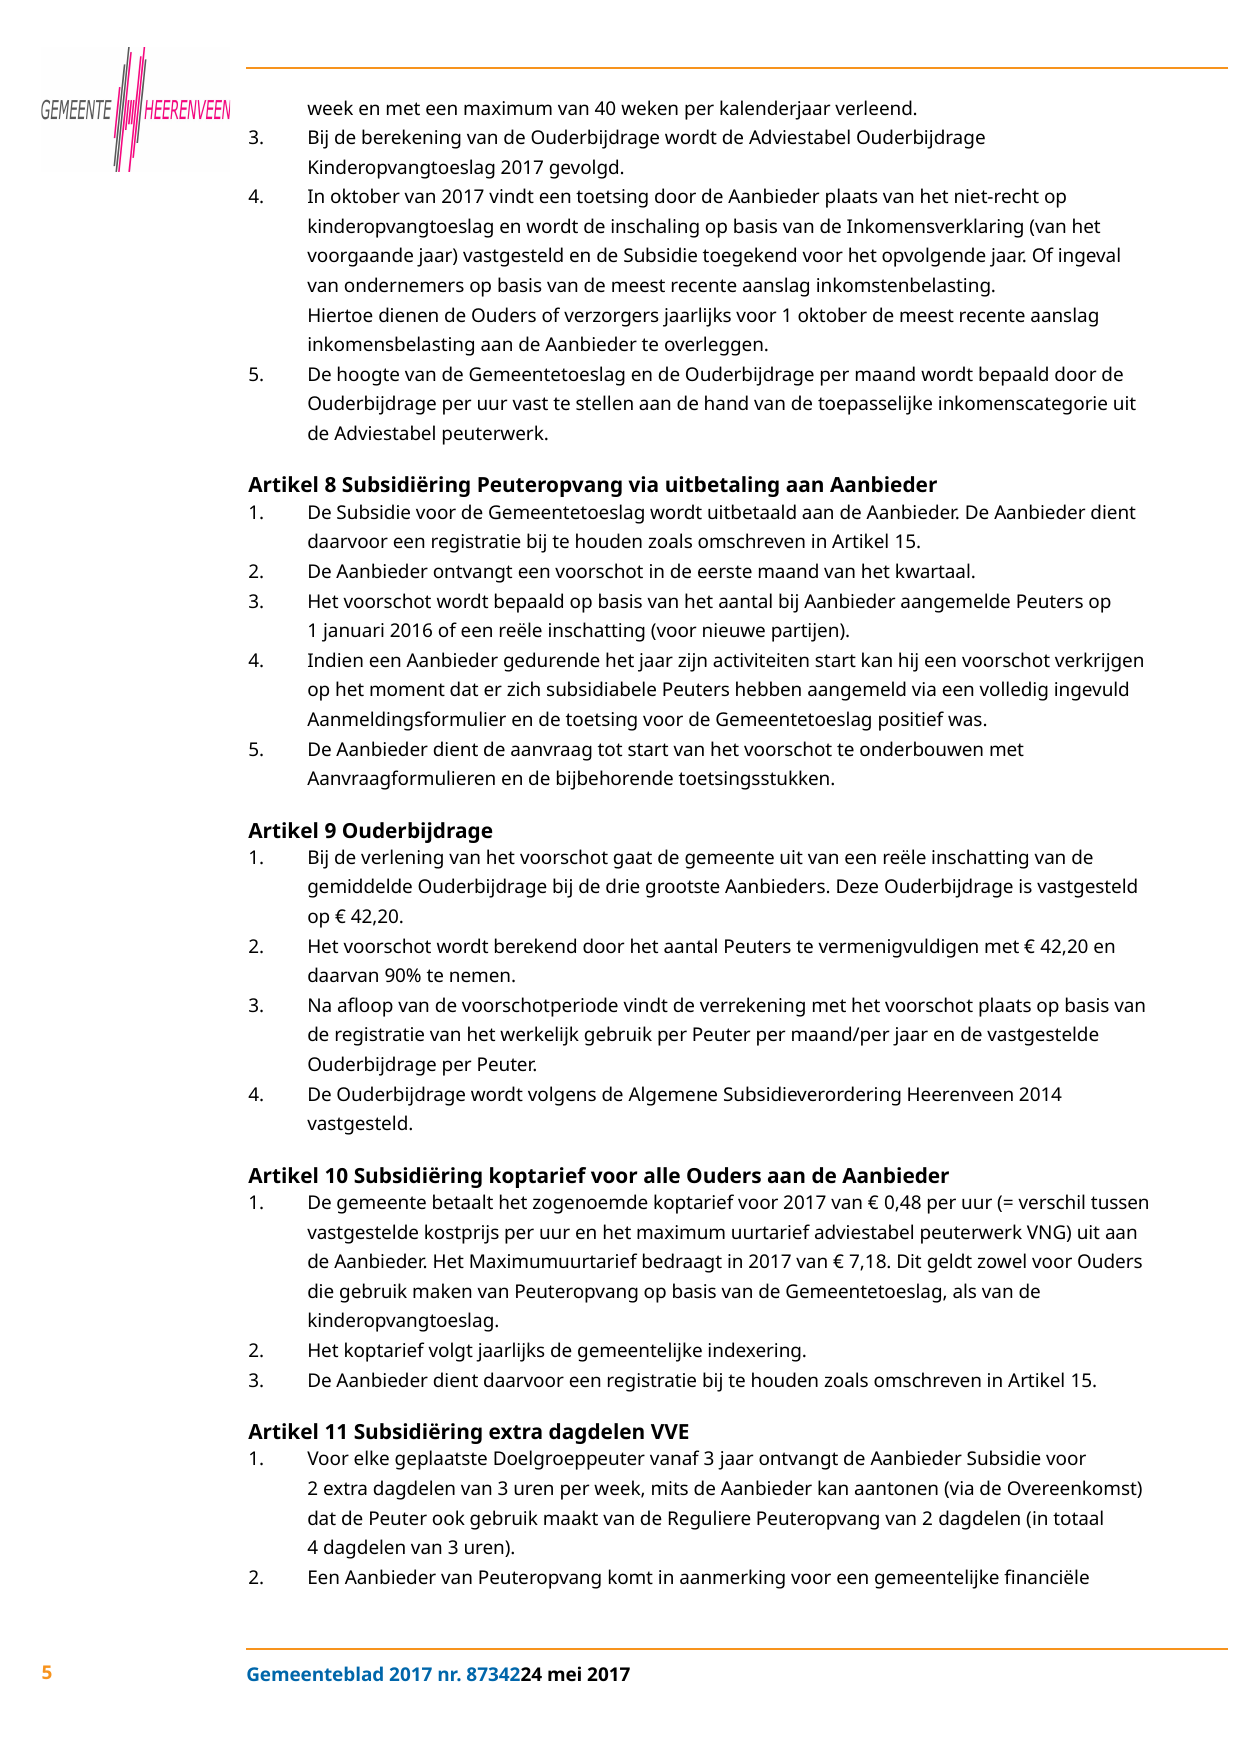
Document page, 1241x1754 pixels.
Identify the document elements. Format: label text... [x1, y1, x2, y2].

list Voor elke geplaatste Doelgroeppeuter vanaf 3 jaar ontvangt de Aanbieder Subsidie voor 2 extra dagdelen van 3 uren per week, mits de Aanbieder kan aantonen (via de Overeenkomst) dat de Peuter ook gebruik maakt van de Reguliere Peuteropvang van 2 dagdelen (in totaal 4 dagdelen van 3 uren). [248, 1446, 1152, 1560]
text Artikel 10 Subsidiëring koptarief voor alle Ouders aan de Aanbieder [248, 1161, 1152, 1189]
list Indien een Aanbieder gedurende het jaar zijn activiteiten start kan hij een voorschot verkrijgen op het moment dat er zich subsidiabele Peuters hebben aangemeld via een volledig ingevuld Aanmeldingsformulier en de toetsing voor de Gemeentetoeslag positief was. [248, 647, 1152, 732]
list Het voorschot wordt bepaald op basis van het aantal bij Aanbieder aangemelde Peuters op 1 januari 2016 of een reële inschatting (voor nieuwe partijen). [248, 588, 1152, 643]
text Artikel 8 Subsidiëring Peuteropvang via uitbetaling aan Aanbieder [248, 471, 1152, 499]
text Artikel 11 Subsidiëring extra dagdelen VVE [248, 1417, 1152, 1446]
list Bij de berekening van de Ouderbijdrage wordt de Adviestabel Ouderbijdrage Kinderopvangtoeslag 2017 gevolgd. [248, 124, 1152, 180]
list Het koptarief volgt jaarlijks de gemeentelijke indexering. [248, 1337, 1152, 1363]
list Na afloop van de voorschotperiode vindt de verrekening met het voorschot plaats op basis van de registratie van het werkelijk gebruik per Peuter per maand/per jaar en de vastgestelde Ouderbijdrage per Peuter. [248, 992, 1152, 1077]
list In oktober van 2017 vindt een toetsing door de Aanbieder plaats van het niet-recht op kinderopvangtoeslag en wordt de inschaling op basis van de Inkomensverklaring (van het voorgaande jaar) vastgesteld en de Subsidie toegekend voor het opvolgende jaar. Of ingeval van ondernemers op basis van de meest recente aanslag inkomstenbelasting. [248, 183, 1152, 298]
list Hiertoe dienen de Ouders of verzorgers jaarlijks voor 1 oktober de meest recente aanslag inkomensbelasting aan de Aanbieder te overleggen. [248, 302, 1152, 357]
list De hoogte van de Gemeentetoeslag en de Ouderbijdrage per maand wordt bepaald door de Ouderbijdrage per uur vast te stellen aan de hand van de toepasselijke inkomenscategorie uit de Adviestabel peuterwerk. [248, 361, 1152, 446]
list Het voorschot wordt berekend door het aantal Peuters te vermenigvuldigen met € 42,20 en daarvan 90% te nemen. [248, 933, 1152, 988]
list De Subsidie voor de Gemeentetoeslag wordt uitbetaald aan de Aanbieder. De Aanbieder dient daarvoor een registratie bij te houden zoals omschreven in Artikel 15. [248, 499, 1152, 554]
list De Aanbieder ontvangt een voorschot in de eerste maand van het kwartaal. [248, 558, 1152, 584]
list Bij de verlening van het voorschot gaat de gemeente uit van een reële inschatting van de gemiddelde Ouderbijdrage bij de drie grootste Aanbieders. Deze Ouderbijdrage is vastgesteld op € 42,20. [248, 844, 1152, 929]
list week en met een maximum van 40 weken per kalenderjaar verleend. [248, 95, 1152, 121]
list Een Aanbieder van Peuteropvang komt in aanmerking voor een gemeentelijke financiële [248, 1564, 1152, 1590]
list De Aanbieder dient daarvoor een registratie bij te houden zoals omschreven in Artikel 15. [248, 1367, 1152, 1392]
list De Ouderbijdrage wordt volgens de Algemene Subsidieverordering Heerenveen 2014 vastgesteld. [248, 1081, 1152, 1136]
text Artikel 9 Ouderbijdrage [248, 816, 1152, 844]
list De gemeente betaalt het zogenoemde koptarief voor 2017 van € 0,48 per uur (= verschil tussen vastgestelde kostprijs per uur en het maximum uurtarief adviestabel peuterwerk VNG) uit aan de Aanbieder. Het Maximumuurtarief bedraagt in 2017 van € 7,18. Dit geldt zowel voor Ouders die gebruik maken van Peuteropvang op basis van de Gemeentetoeslag, als van de kinderopvangtoeslag. [248, 1189, 1152, 1333]
list De Aanbieder dient de aanvraag tot start van het voorschot te onderbouwen met Aanvraagformulieren en de bijbehorende toetsingsstukken. [248, 736, 1152, 791]
picture [41, 47, 231, 172]
